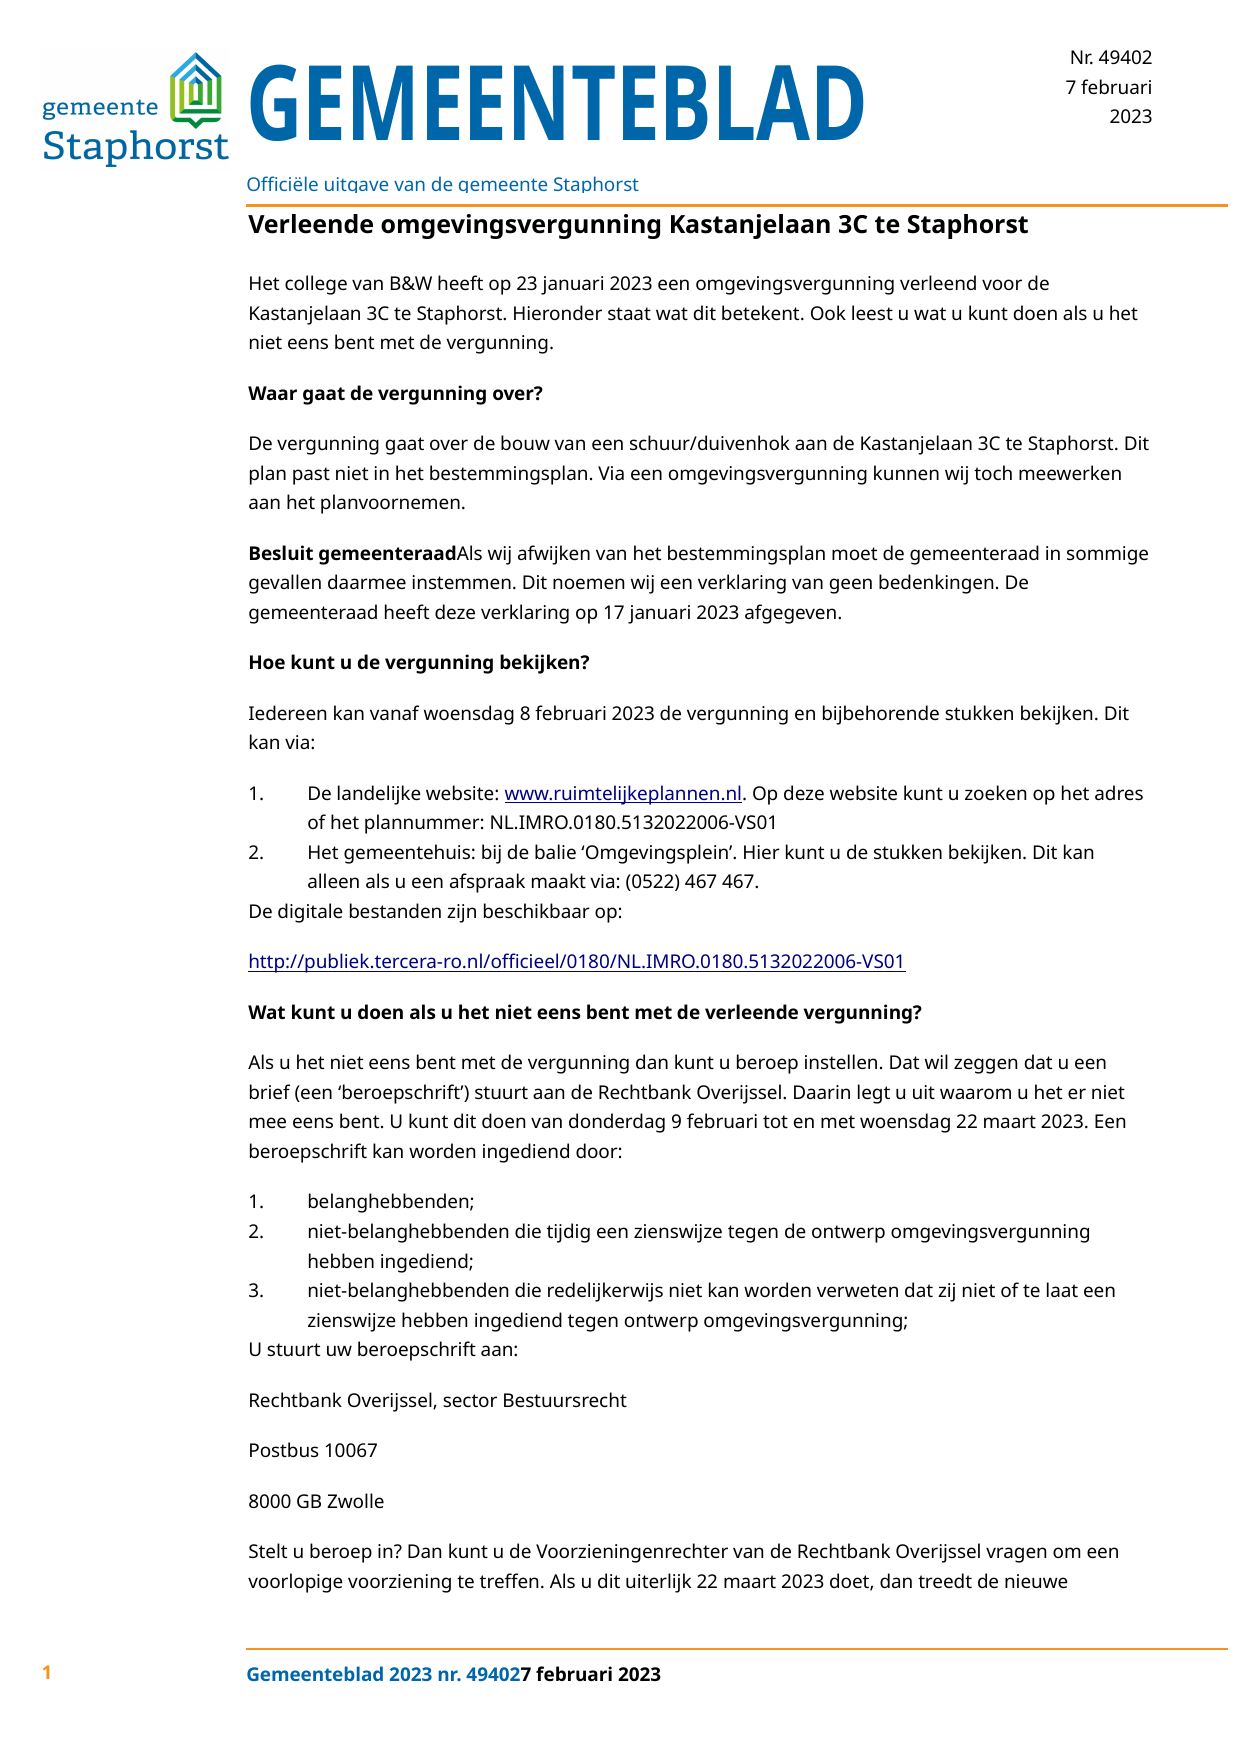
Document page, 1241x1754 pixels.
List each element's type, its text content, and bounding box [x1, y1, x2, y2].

text U stuurt uw beroepschrift aan: [248, 1337, 1152, 1362]
text http://publiek.tercera-ro.nl/officieel/0180/NL.IMRO.0180.5132022006-VS01 [248, 949, 1152, 974]
text Als u het niet eens bent met de vergunning dan kunt u beroep instellen. Dat wil zeggen dat u een brief (een ‘beroepschrift’) stuurt aan de Rechtbank Overijssel. Daarin legt u uit waarom u het er niet mee eens bent. U kunt dit doen van donderdag 9 februari tot en met woensdag 22 maart 2023. Een beroepschrift kan worden ingediend door: [248, 1049, 1152, 1164]
text Verleende omgevingsvergunning Kastanjelaan 3C te Staphorst [248, 207, 1152, 241]
text Postbus 10067 [248, 1437, 1152, 1463]
text Iedereen kan vanaf woensdag 8 februari 2023 de vergunning en bijbehorende stukken bekijken. Dit kan via: [248, 700, 1152, 755]
text Het college van B&W heeft op 23 januari 2023 een omgevingsvergunning verleend voor de Kastanjelaan 3C te Staphorst. Hieronder staat wat dit betekent. Ook leest u wat u kunt doen als u het niet eens bent met de vergunning. [248, 270, 1152, 355]
text 8000 GB Zwolle [248, 1488, 1152, 1513]
list De landelijke website: www.ruimtelijkeplannen.nl. Op deze website kunt u zoeken op het adres of het plannummer: NL.IMRO.0180.5132022006-VS01 [248, 780, 1152, 835]
text Besluit gemeenteraadAls wij afwijken van het bestemmingsplan moet de gemeenteraad in sommige gevallen daarmee instemmen. Dit noemen wij een verklaring van geen bedenkingen. De gemeenteraad heeft deze verklaring op 17 januari 2023 afgegeven. [248, 540, 1152, 625]
text Wat kunt u doen als u het niet eens bent met de verleende vergunning? [248, 999, 1152, 1025]
text Stelt u beroep in? Dan kunt u de Voorzieningenrechter van de Rechtbank Overijssel vragen om een voorlopige voorziening te treffen. Als u dit uiterlijk 22 maart 2023 doet, dan treedt de nieuwe [248, 1538, 1152, 1593]
list belanghebbenden; [248, 1189, 1152, 1214]
text Waar gaat de vergunning over? [248, 380, 1152, 406]
text Hoe kunt u de vergunning bekijken? [248, 649, 1152, 675]
text De vergunning gaat over de bouw van een schuur/duivenhok aan de Kastanjelaan 3C te Staphorst. Dit plan past niet in het bestemmingsplan. Via een omgevingsvergunning kunnen wij toch meewerken aan het planvoornemen. [248, 430, 1152, 515]
text De digitale bestanden zijn beschikbaar op: [248, 898, 1152, 924]
list niet-belanghebbenden die tijdig een zienswijze tegen de ontwerp omgevingsvergunning hebben ingediend; [248, 1218, 1152, 1273]
list Het gemeentehuis: bij de balie ‘Omgevingsplein’. Hier kunt u de stukken bekijken. Dit kan alleen als u een afspraak maakt via: (0522) 467 467. [248, 839, 1152, 894]
text Rechtbank Overijssel, sector Bestuursrecht [248, 1387, 1152, 1413]
picture [41, 47, 231, 172]
list niet-belanghebbenden die redelijkerwijs niet kan worden verweten dat zij niet of te laat een zienswijze hebben ingediend tegen ontwerp omgevingsvergunning; [248, 1277, 1152, 1333]
